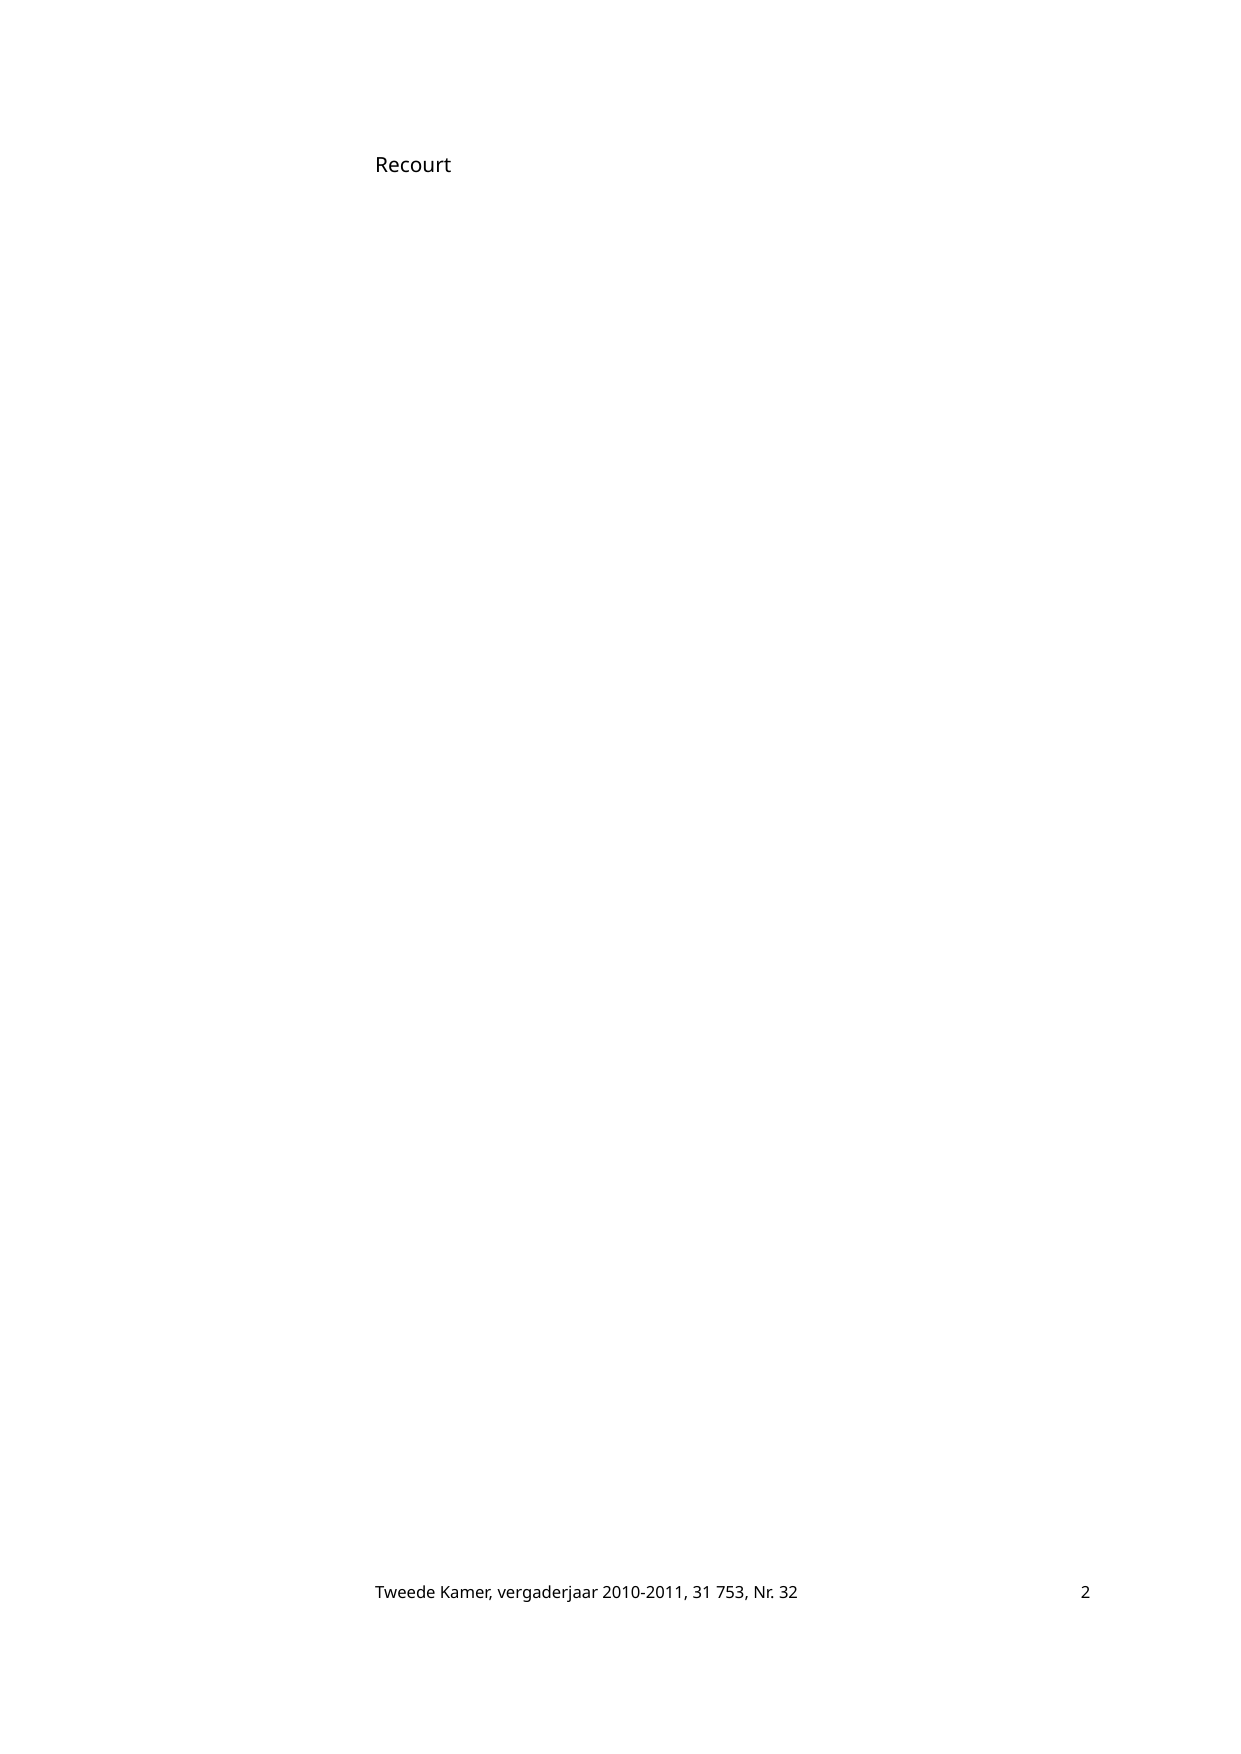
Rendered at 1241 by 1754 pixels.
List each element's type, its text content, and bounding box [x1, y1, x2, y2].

text Recourt [375, 150, 1090, 178]
